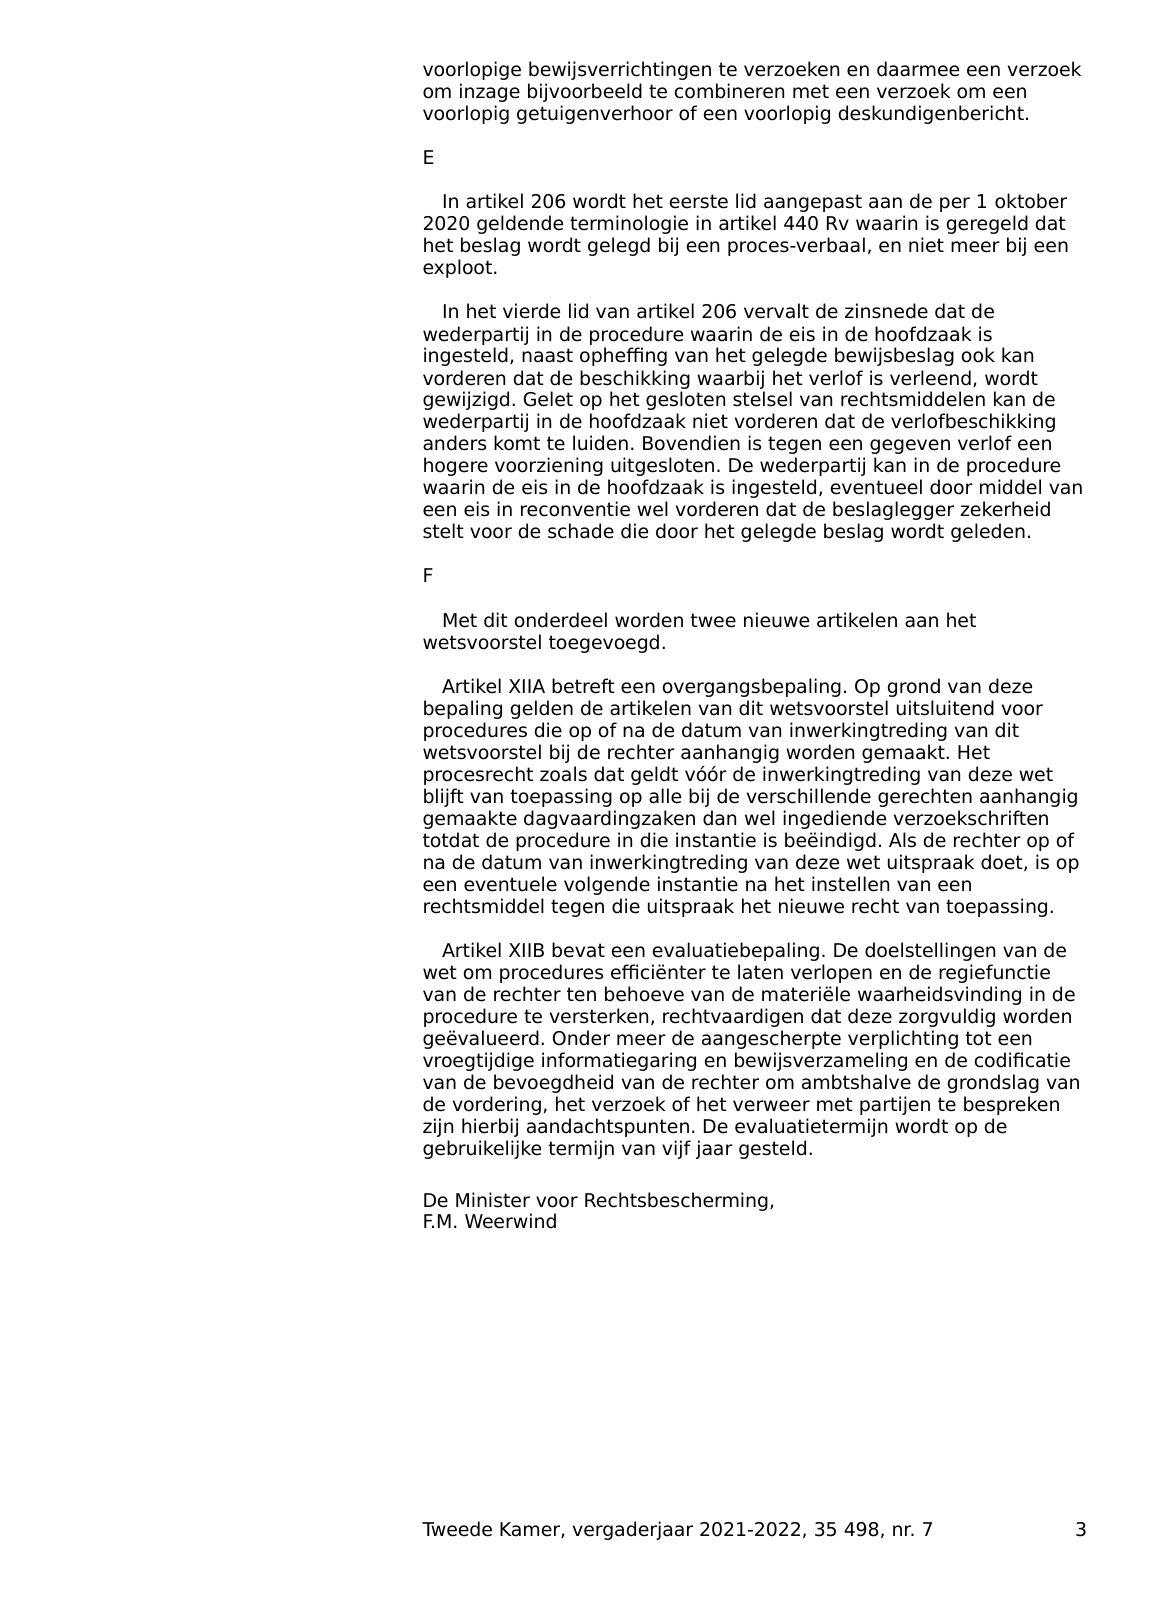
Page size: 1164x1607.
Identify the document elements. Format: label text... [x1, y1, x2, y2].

text Met dit onderdeel worden twee nieuwe artikelen aan het wetsvoorstel toegevoegd. [422, 609, 1087, 653]
text De Minister voor Rechtsbescherming, F.M. Weerwind [422, 1189, 1087, 1233]
text Artikel XIIA betreft een overgangsbepaling. Op grond van deze bepaling gelden de artikelen van dit wetsvoorstel uitsluitend voor procedures die op of na de datum van inwerkingtreding van dit wetsvoorstel bij de rechter aanhangig worden gemaakt. Het procesrecht zoals dat geldt vóór de inwerkingtreding van deze wet blijft van toepassing op alle bij de verschillende gerechten aanhangig gemaakte dagvaardingzaken dan wel ingediende verzoekschriften totdat de procedure in die instantie is beëindigd. Als de rechter op of na de datum van inwerkingtreding van deze wet uitspraak doet, is op een eventuele volgende instantie na het instellen van een rechtsmiddel tegen die uitspraak het nieuwe recht van toepassing. [422, 676, 1087, 917]
subtitle F [422, 565, 1087, 587]
text In artikel 206 wordt het eerste lid aangepast aan de per 1 oktober 2020 geldende terminologie in artikel 440 Rv waarin is geregeld dat het beslag wordt gelegd bij een proces-verbaal, en niet meer bij een exploot. [422, 191, 1087, 279]
text Artikel XIIB bevat een evaluatiebepaling. De doelstellingen van de wet om procedures efficiënter te laten verlopen en de regiefunctie van de rechter ten behoeve van de materiële waarheidsvinding in de procedure te versterken, rechtvaardigen dat deze zorgvuldig worden geëvalueerd. Onder meer de aangescherpte verplichting tot een vroegtijdige informatiegaring en bewijsverzameling en de codificatie van de bevoegdheid van de rechter om ambtshalve de grondslag van de vordering, het verzoek of het verweer met partijen te bespreken zijn hierbij aandachtspunten. De evaluatietermijn wordt op de gebruikelijke termijn van vijf jaar gesteld. [422, 940, 1087, 1159]
text In het vierde lid van artikel 206 vervalt de zinsnede dat de wederpartij in de procedure waarin de eis in de hoofdzaak is ingesteld, naast opheffing van het gelegde bewijsbeslag ook kan vorderen dat de beschikking waarbij het verlof is verleend, wordt gewijzigd. Gelet op het gesloten stelsel van rechtsmiddelen kan de wederpartij in de hoofdzaak niet vorderen dat de verlofbeschikking anders komt te luiden. Bovendien is tegen een gegeven verlof een hogere voorziening uitgesloten. De wederpartij kan in de procedure waarin de eis in de hoofdzaak is ingesteld, eventueel door middel van een eis in reconventie wel vorderen dat de beslaglegger zekerheid stelt voor de schade die door het gelegde beslag wordt geleden. [422, 301, 1087, 543]
text voorlopige bewijsverrichtingen te verzoeken en daarmee een verzoek om inzage bijvoorbeeld te combineren met een verzoek om een voorlopig getuigenverhoor of een voorlopig deskundigenbericht. [422, 59, 1087, 125]
subtitle E [422, 147, 1087, 169]
